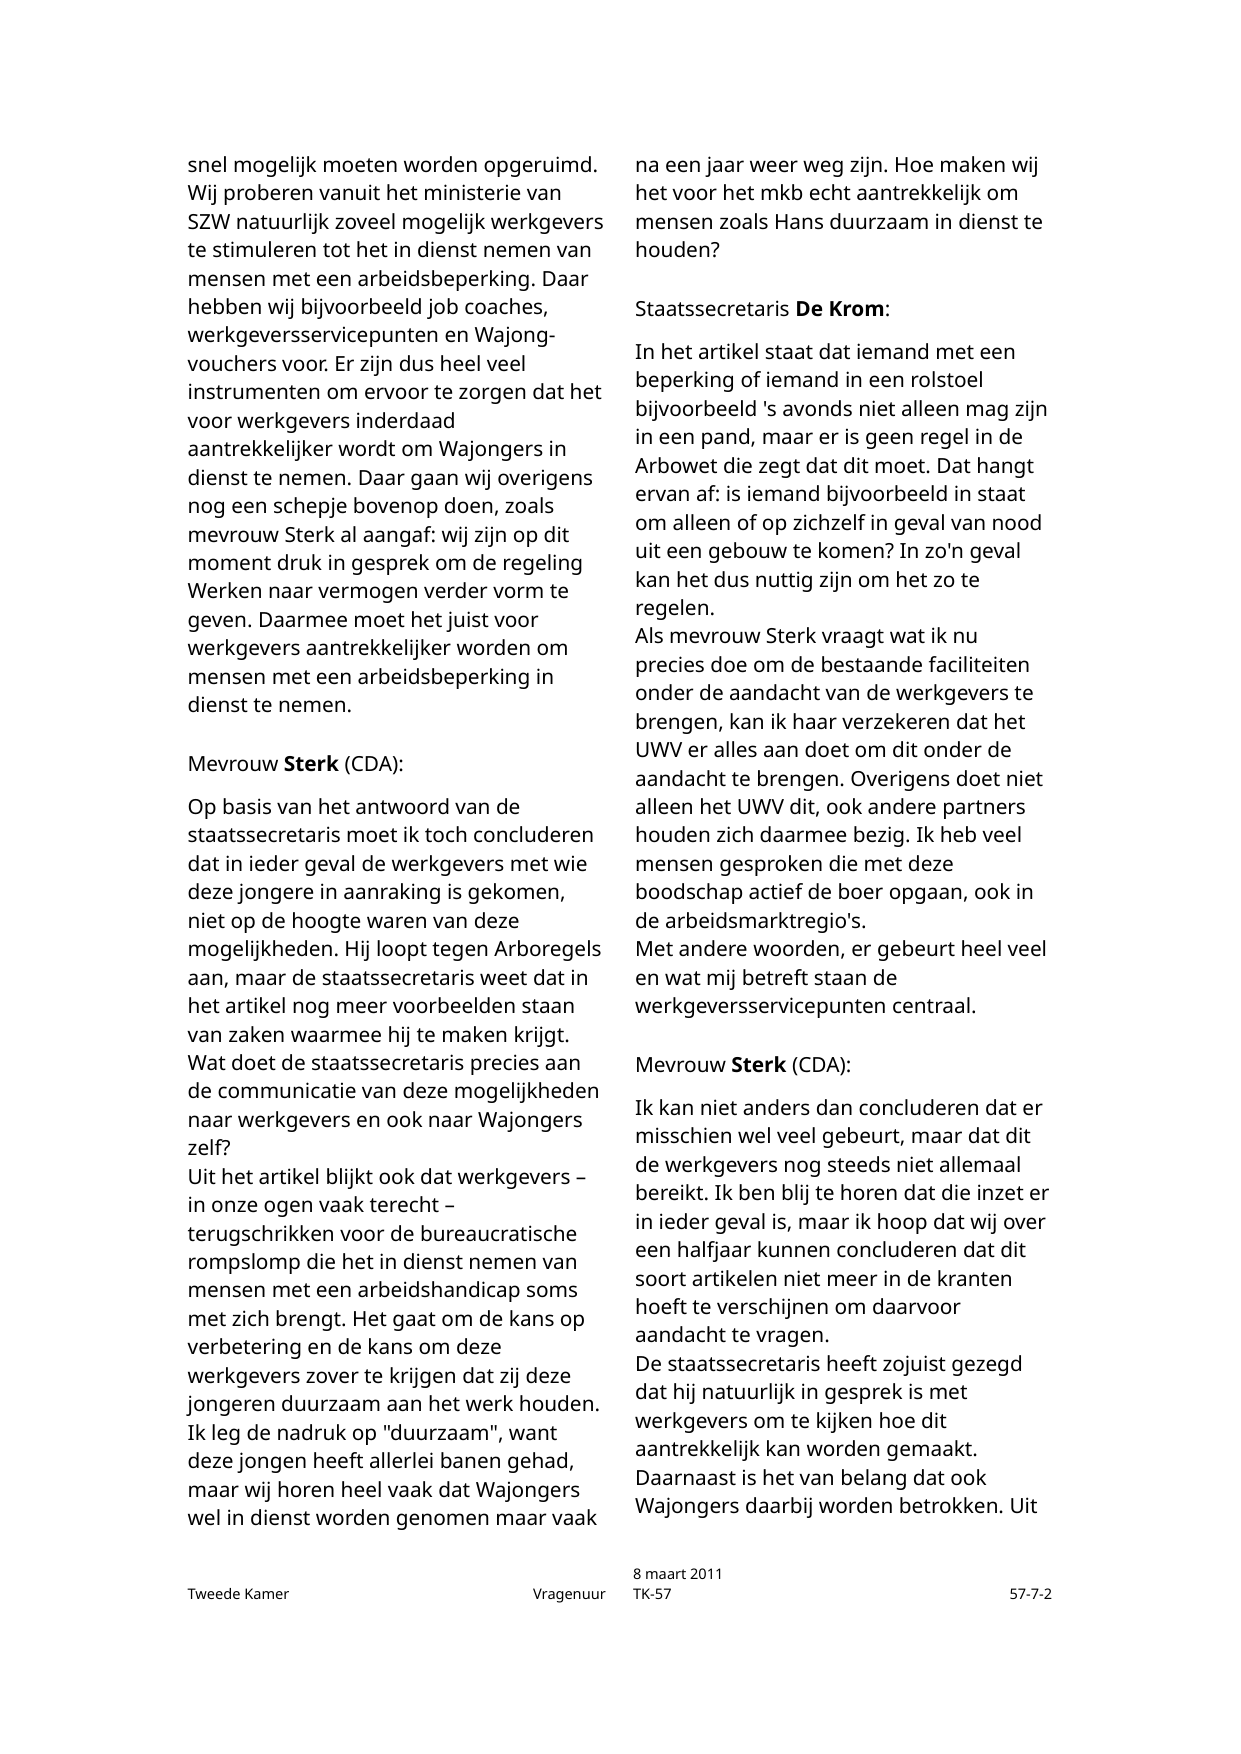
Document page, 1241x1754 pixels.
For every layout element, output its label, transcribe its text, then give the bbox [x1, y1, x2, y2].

text snel mogelijk moeten worden opgeruimd. [187, 150, 605, 178]
text Op basis van het antwoord van de staatssecretaris moet ik toch concluderen dat in ieder geval de werkgevers met wie deze jongere in aanraking is gekomen, niet op de hoogte waren van deze mogelijkheden. Hij loopt tegen Arboregels aan, maar de staatssecretaris weet dat in het artikel nog meer voorbeelden staan van zaken waarmee hij te maken krijgt. Wat doet de staatssecretaris precies aan de communicatie van deze mogelijkheden naar werkgevers en ook naar Wajongers zelf? [187, 792, 605, 1162]
text Uit het artikel blijkt ook dat werkgevers – in onze ogen vaak terecht – terugschrikken voor de bureaucratische rompslomp die het in dienst nemen van mensen met een arbeidshandicap soms met zich brengt. Het gaat om de kans op verbetering en de kans om deze werkgevers zover te krijgen dat zij deze jongeren duurzaam aan het werk houden. Ik leg de nadruk op "duurzaam", want deze jongen heeft allerlei banen gehad, maar wij horen heel vaak dat Wajongers wel in dienst worden genomen maar vaak [187, 1162, 605, 1532]
text Wij proberen vanuit het ministerie van SZW natuurlijk zoveel mogelijk werkgevers te stimuleren tot het in dienst nemen van mensen met een arbeidsbeperking. Daar hebben wij bijvoorbeeld job coaches, werkgeversservicepunten en Wajong-vouchers voor. Er zijn dus heel veel instrumenten om ervoor te zorgen dat het voor werkgevers inderdaad aantrekkelijker wordt om Wajongers in dienst te nemen. Daar gaan wij overigens nog een schepje bovenop doen, zoals mevrouw Sterk al aangaf: wij zijn op dit moment druk in gesprek om de regeling Werken naar vermogen verder vorm te geven. Daarmee moet het juist voor werkgevers aantrekkelijker worden om mensen met een arbeidsbeperking in dienst te nemen. [187, 178, 605, 719]
text In het artikel staat dat iemand met een beperking of iemand in een rolstoel bijvoorbeeld 's avonds niet alleen mag zijn in een pand, maar er is geen regel in de Arbowet die zegt dat dit moet. Dat hangt ervan af: is iemand bijvoorbeeld in staat om alleen of op zichzelf in geval van nood uit een gebouw te komen? In zo'n geval kan het dus nuttig zijn om het zo te regelen. [635, 337, 1053, 622]
text De staatssecretaris heeft zojuist gezegd dat hij natuurlijk in gesprek is met werkgevers om te kijken hoe dit aantrekkelijk kan worden gemaakt. Daarnaast is het van belang dat ook Wajongers daarbij worden betrokken. Uit [635, 1349, 1053, 1520]
text Mevrouw Sterk (CDA): [635, 1050, 1053, 1078]
text Als mevrouw Sterk vraagt wat ik nu precies doe om de bestaande faciliteiten onder de aandacht van de werkgevers te brengen, kan ik haar verzekeren dat het UWV er alles aan doet om dit onder de aandacht te brengen. Overigens doet niet alleen het UWV dit, ook andere partners houden zich daarmee bezig. Ik heb veel mensen gesproken die met deze boodschap actief de boer opgaan, ook in de arbeidsmarktregio's. [635, 622, 1053, 934]
text Ik kan niet anders dan concluderen dat er misschien wel veel gebeurt, maar dat dit de werkgevers nog steeds niet allemaal bereikt. Ik ben blij te horen dat die inzet er in ieder geval is, maar ik hoop dat wij over een halfjaar kunnen concluderen dat dit soort artikelen niet meer in de kranten hoeft te verschijnen om daarvoor aandacht te vragen. [635, 1093, 1053, 1349]
text Mevrouw Sterk (CDA): [187, 749, 605, 777]
text na een jaar weer weg zijn. Hoe maken wij het voor het mkb echt aantrekkelijk om mensen zoals Hans duurzaam in dienst te houden? [635, 150, 1053, 264]
text Met andere woorden, er gebeurt heel veel en wat mij betreft staan de werkgeversservicepunten centraal. [635, 934, 1053, 1020]
text Staatssecretaris De Krom: [635, 294, 1053, 322]
